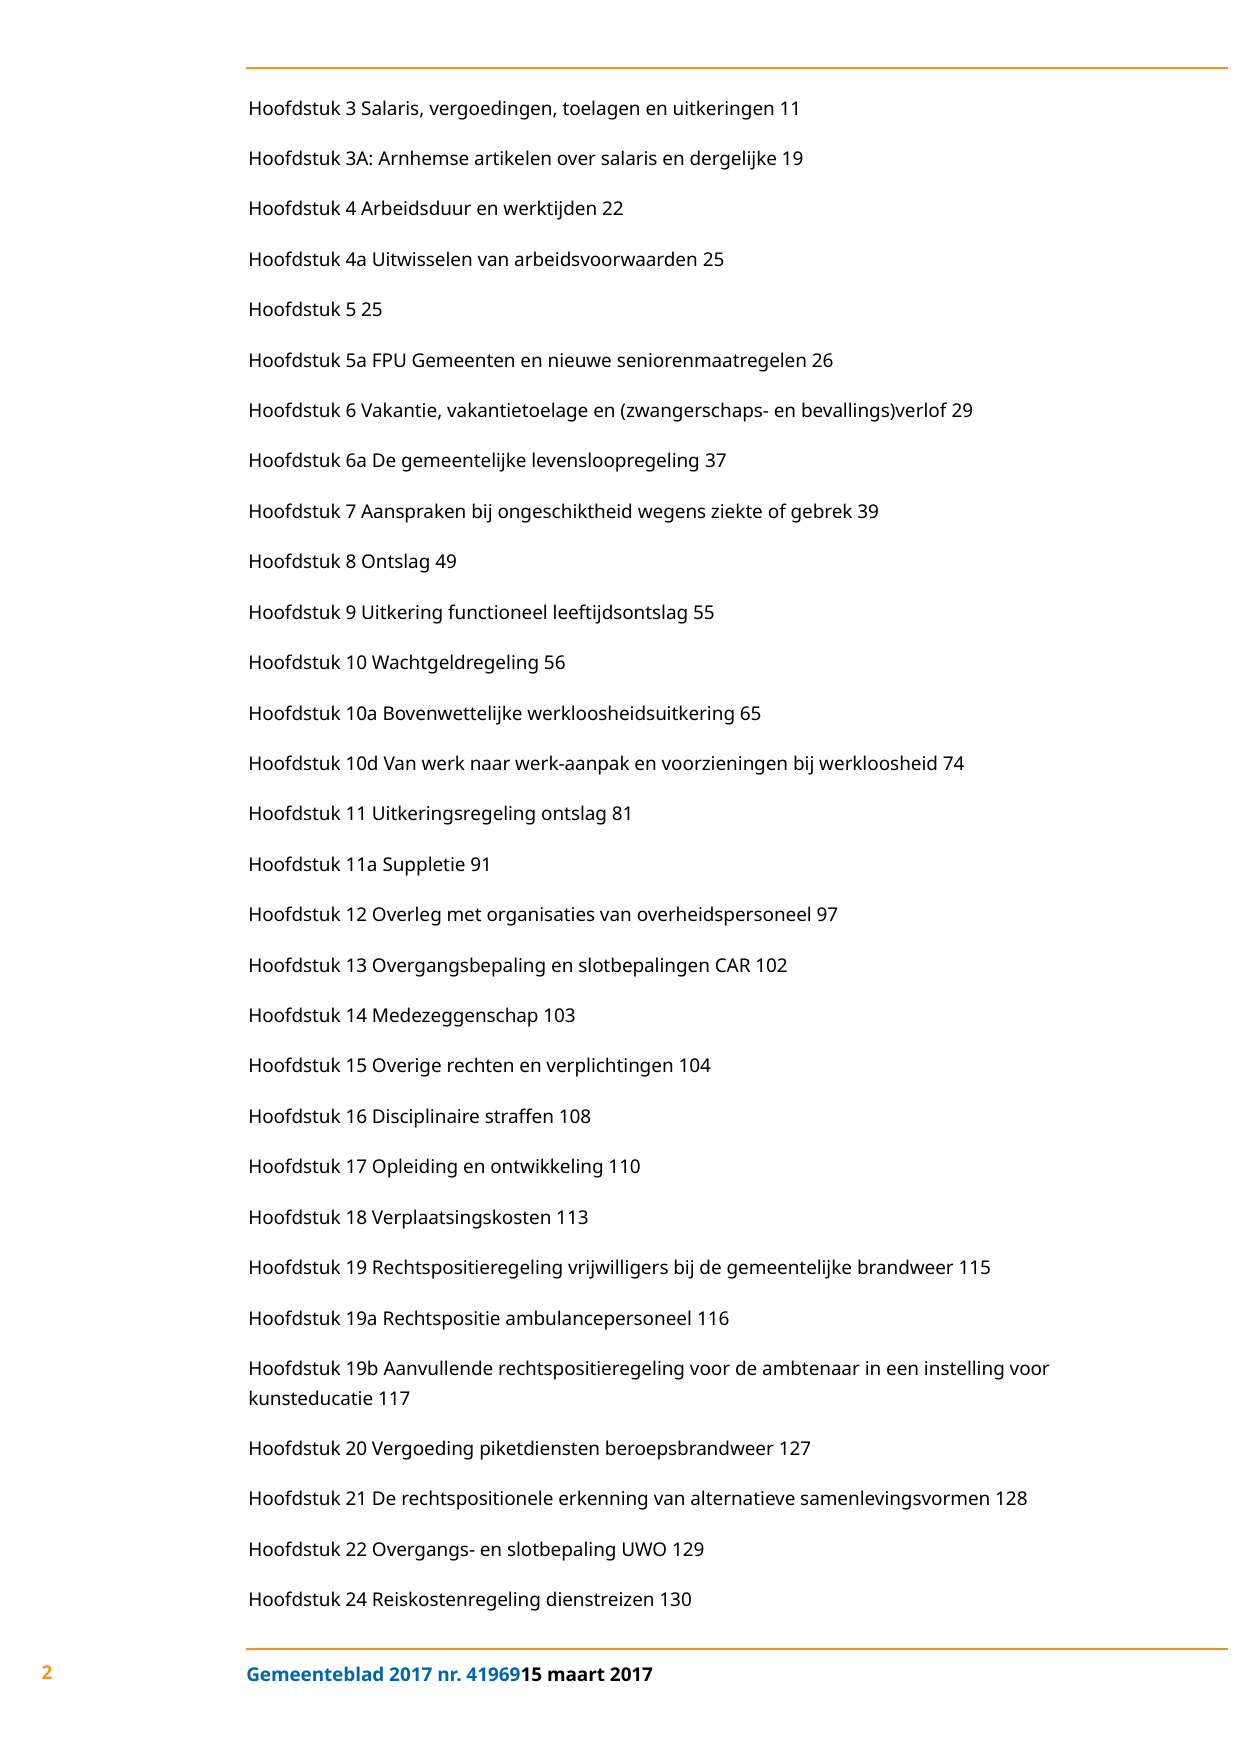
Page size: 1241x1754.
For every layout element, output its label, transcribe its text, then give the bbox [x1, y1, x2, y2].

text Hoofdstuk 14 Medezeggenschap 103 [248, 1002, 1152, 1028]
text Hoofdstuk 15 Overige rechten en verplichtingen 104 [248, 1053, 1152, 1078]
text Hoofdstuk 13 Overgangsbepaling en slotbepalingen CAR 102 [248, 952, 1152, 978]
text Hoofdstuk 6a De gemeentelijke levensloopregeling 37 [248, 448, 1152, 473]
text Hoofdstuk 19b Aanvullende rechtspositieregeling voor de ambtenaar in een instelling voor kunsteducatie 117 [248, 1355, 1152, 1411]
text Hoofdstuk 3 Salaris, vergoedingen, toelagen en uitkeringen 11 [248, 95, 1152, 121]
text Hoofdstuk 12 Overleg met organisaties van overheidspersoneel 97 [248, 901, 1152, 927]
text Hoofdstuk 18 Verplaatsingskosten 113 [248, 1204, 1152, 1230]
text Hoofdstuk 20 Vergoeding piketdiensten beroepsbrandweer 127 [248, 1435, 1152, 1461]
text Hoofdstuk 11 Uitkeringsregeling ontslag 81 [248, 801, 1152, 826]
text Hoofdstuk 22 Overgangs- en slotbepaling UWO 129 [248, 1536, 1152, 1562]
text Hoofdstuk 4a Uitwisselen van arbeidsvoorwaarden 25 [248, 246, 1152, 272]
text Hoofdstuk 5 25 [248, 296, 1152, 322]
text Hoofdstuk 3A: Arnhemse artikelen over salaris en dergelijke 19 [248, 145, 1152, 171]
text Hoofdstuk 9 Uitkering functioneel leeftijdsontslag 55 [248, 599, 1152, 625]
text Hoofdstuk 5a FPU Gemeenten en nieuwe seniorenmaatregelen 26 [248, 347, 1152, 373]
text Hoofdstuk 17 Opleiding en ontwikkeling 110 [248, 1153, 1152, 1179]
text Hoofdstuk 19a Rechtspositie ambulancepersoneel 116 [248, 1305, 1152, 1331]
text Hoofdstuk 10d Van werk naar werk-aanpak en voorzieningen bij werkloosheid 74 [248, 750, 1152, 776]
text Hoofdstuk 8 Ontslag 49 [248, 548, 1152, 574]
text Hoofdstuk 7 Aanspraken bij ongeschiktheid wegens ziekte of gebrek 39 [248, 498, 1152, 524]
text Hoofdstuk 6 Vakantie, vakantietoelage en (zwangerschaps- en bevallings)verlof 29 [248, 397, 1152, 423]
text Hoofdstuk 10 Wachtgeldregeling 56 [248, 649, 1152, 675]
text Hoofdstuk 11a Suppletie 91 [248, 851, 1152, 877]
text Hoofdstuk 19 Rechtspositieregeling vrijwilligers bij de gemeentelijke brandweer 115 [248, 1254, 1152, 1280]
text Hoofdstuk 16 Disciplinaire straffen 108 [248, 1103, 1152, 1129]
text Hoofdstuk 4 Arbeidsduur en werktijden 22 [248, 196, 1152, 221]
text Hoofdstuk 10a Bovenwettelijke werkloosheidsuitkering 65 [248, 700, 1152, 726]
picture [41, 47, 231, 172]
text Hoofdstuk 21 De rechtspositionele erkenning van alternatieve samenlevingsvormen 128 [248, 1486, 1152, 1511]
text Hoofdstuk 24 Reiskostenregeling dienstreizen 130 [248, 1586, 1152, 1612]
